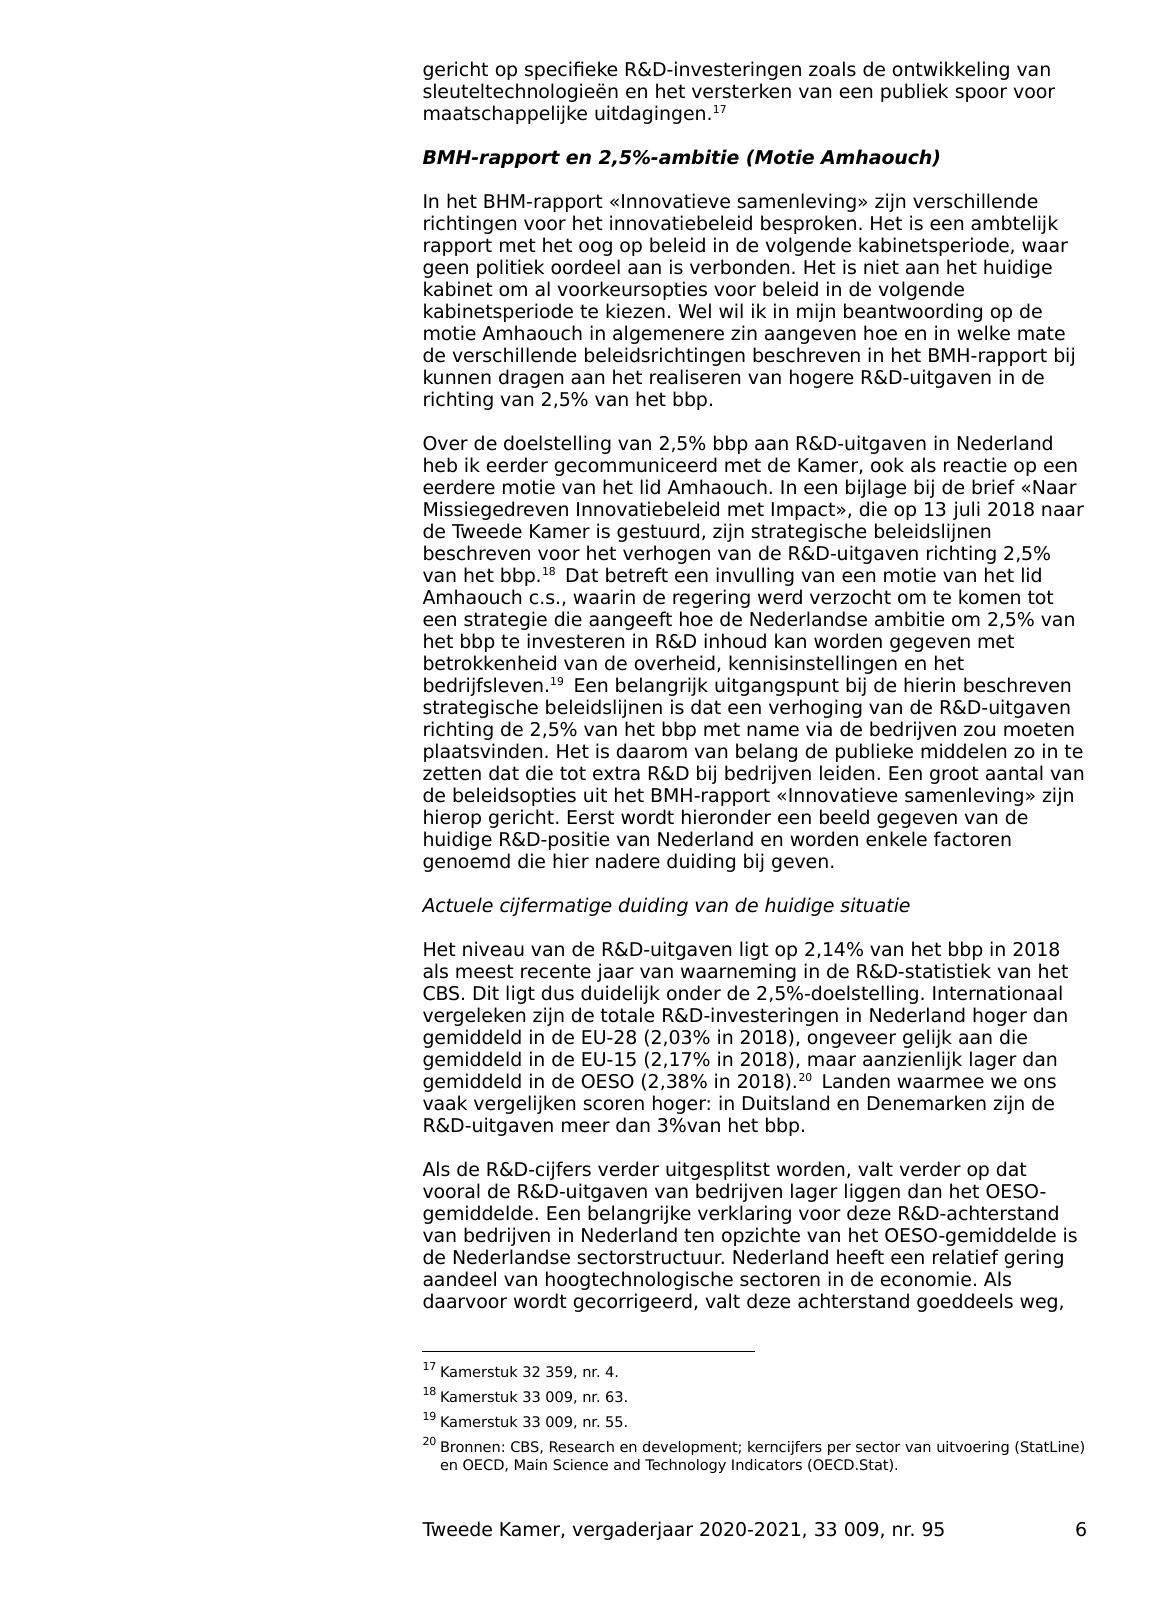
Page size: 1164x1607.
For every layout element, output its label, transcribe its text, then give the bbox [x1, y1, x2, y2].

subtitle Actuele cijfermatige duiding van de huidige situatie [422, 895, 1087, 917]
text Kamerstuk 32 359, nr. 4. [422, 1360, 1087, 1382]
text Kamerstuk 33 009, nr. 63. [422, 1385, 1087, 1407]
text In het BHM-rapport «Innovatieve samenleving» zijn verschillende richtingen voor het innovatiebeleid besproken. Het is een ambtelijk rapport met het oog op beleid in de volgende kabinetsperiode, waar geen politiek oordeel aan is verbonden. Het is niet aan het huidige kabinet om al voorkeursopties voor beleid in de volgende kabinetsperiode te kiezen. Wel wil ik in mijn beantwoording op de motie Amhaouch in algemenere zin aangeven hoe en in welke mate de verschillende beleidsrichtingen beschreven in het BMH-rapport bij kunnen dragen aan het realiseren van hogere R&D-uitgaven in de richting van 2,5% van het bbp. [422, 191, 1087, 411]
text Kamerstuk 33 009, nr. 55. [422, 1410, 1087, 1432]
text gericht op specifieke R&D-investeringen zoals de ontwikkeling van sleuteltechnologieën en het versterken van een publiek spoor voor maatschappelijke uitdagingen. [422, 59, 1087, 125]
text Het niveau van de R&D-uitgaven ligt op 2,14% van het bbp in 2018 als meest recente jaar van waarneming in de R&D-statistiek van het CBS. Dit ligt dus duidelijk onder de 2,5%-doelstelling. Internationaal vergeleken zijn de totale R&D-investeringen in Nederland hoger dan gemiddeld in de EU-28 (2,03% in 2018), ongeveer gelijk aan die gemiddeld in de EU-15 (2,17% in 2018), maar aanzienlijk lager dan gemiddeld in de OESO (2,38% in 2018). Landen waarmee we ons vaak vergelijken scoren hoger: in Duitsland en Denemarken zijn de R&D-uitgaven meer dan 3%van het bbp. [422, 939, 1087, 1137]
text Bronnen: CBS, Research en development; kerncijfers per sector van uitvoering (StatLine) en OECD, Main Science and Technology Indicators (OECD.Stat). [422, 1435, 1087, 1474]
text Over de doelstelling van 2,5% bbp aan R&D-uitgaven in Nederland heb ik eerder gecommuniceerd met de Kamer, ook als reactie op een eerdere motie van het lid Amhaouch. In een bijlage bij de brief «Naar Missiegedreven Innovatiebeleid met Impact», die op 13 juli 2018 naar de Tweede Kamer is gestuurd, zijn strategische beleidslijnen beschreven voor het verhogen van de R&D-uitgaven richting 2,5% van het bbp. Dat betreft een invulling van een motie van het lid Amhaouch c.s., waarin de regering werd verzocht om te komen tot een strategie die aangeeft hoe de Nederlandse ambitie om 2,5% van het bbp te investeren in R&D inhoud kan worden gegeven met betrokkenheid van de overheid, kennisinstellingen en het bedrijfsleven. Een belangrijk uitgangspunt bij de hierin beschreven strategische beleidslijnen is dat een verhoging van de R&D-uitgaven richting de 2,5% van het bbp met name via de bedrijven zou moeten plaatsvinden. Het is daarom van belang de publieke middelen zo in te zetten dat die tot extra R&D bij bedrijven leiden. Een groot aantal van de beleidsopties uit het BMH-rapport «Innovatieve samenleving» zijn hierop gericht. Eerst wordt hieronder een beeld gegeven van de huidige R&D-positie van Nederland en worden enkele factoren genoemd die hier nadere duiding bij geven. [422, 433, 1087, 873]
subtitle BMH-rapport en 2,5%-ambitie (Motie Amhaouch) [422, 147, 1087, 169]
text Als de R&D-cijfers verder uitgesplitst worden, valt verder op dat vooral de R&D-uitgaven van bedrijven lager liggen dan het OESO-gemiddelde. Een belangrijke verklaring voor deze R&D-achterstand van bedrijven in Nederland ten opzichte van het OESO-gemiddelde is de Nederlandse sectorstructuur. Nederland heeft een relatief gering aandeel van hoogtechnologische sectoren in de economie. Als daarvoor wordt gecorrigeerd, valt deze achterstand goeddeels weg, [422, 1159, 1087, 1313]
